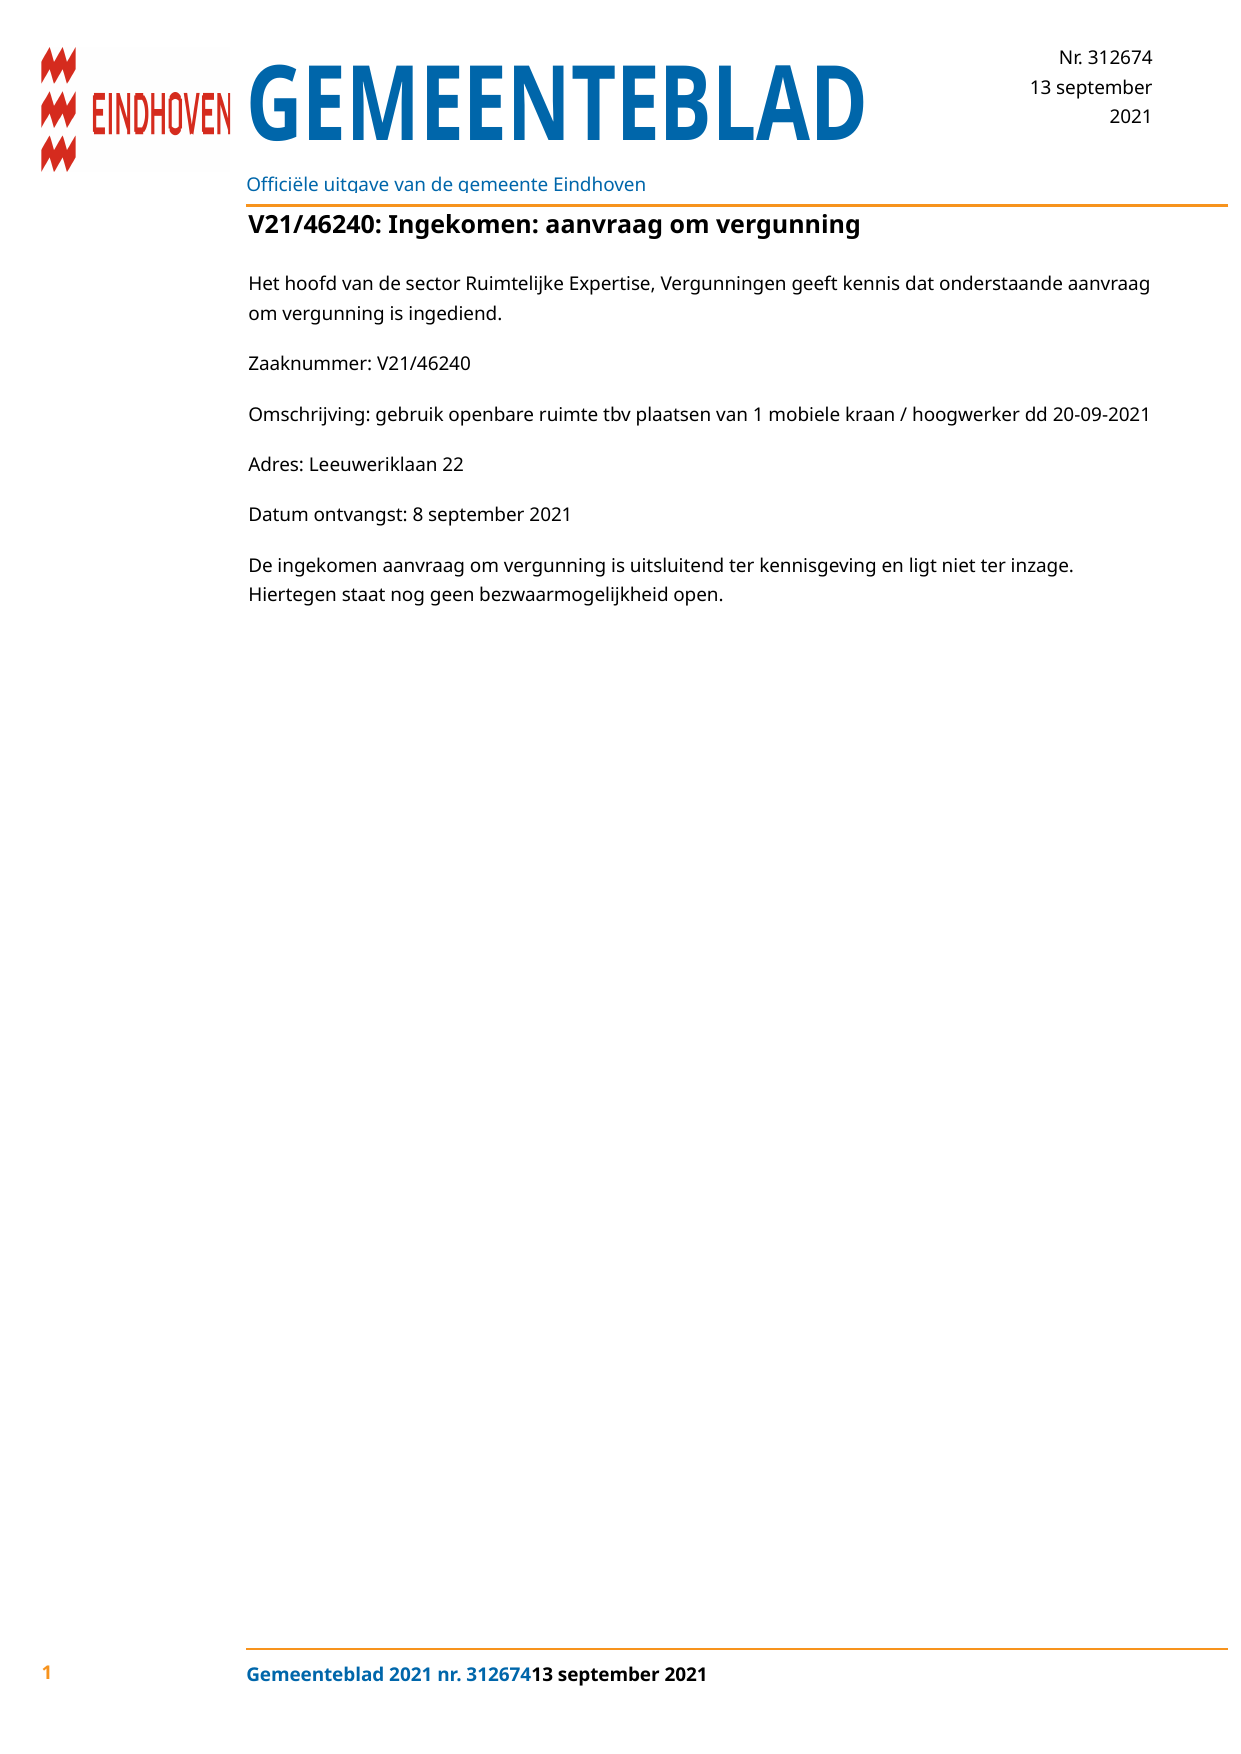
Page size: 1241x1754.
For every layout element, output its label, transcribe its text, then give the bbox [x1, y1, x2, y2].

text Adres: Leeuweriklaan 22 [248, 451, 1152, 477]
picture [41, 47, 231, 172]
text Het hoofd van de sector Ruimtelijke Expertise, Vergunningen geeft kennis dat onderstaande aanvraag om vergunning is ingediend. [248, 270, 1152, 326]
text Datum ontvangst: 8 september 2021 [248, 502, 1152, 527]
text V21/46240: Ingekomen: aanvraag om vergunning [248, 207, 1152, 241]
text Omschrijving: gebruik openbare ruimte tbv plaatsen van 1 mobiele kraan / hoogwerker dd 20-09-2021 [248, 401, 1152, 426]
text Zaaknummer: V21/46240 [248, 350, 1152, 376]
text De ingekomen aanvraag om vergunning is uitsluitend ter kennisgeving en ligt niet ter inzage. Hiertegen staat nog geen bezwaarmogelijkheid open. [248, 552, 1152, 607]
